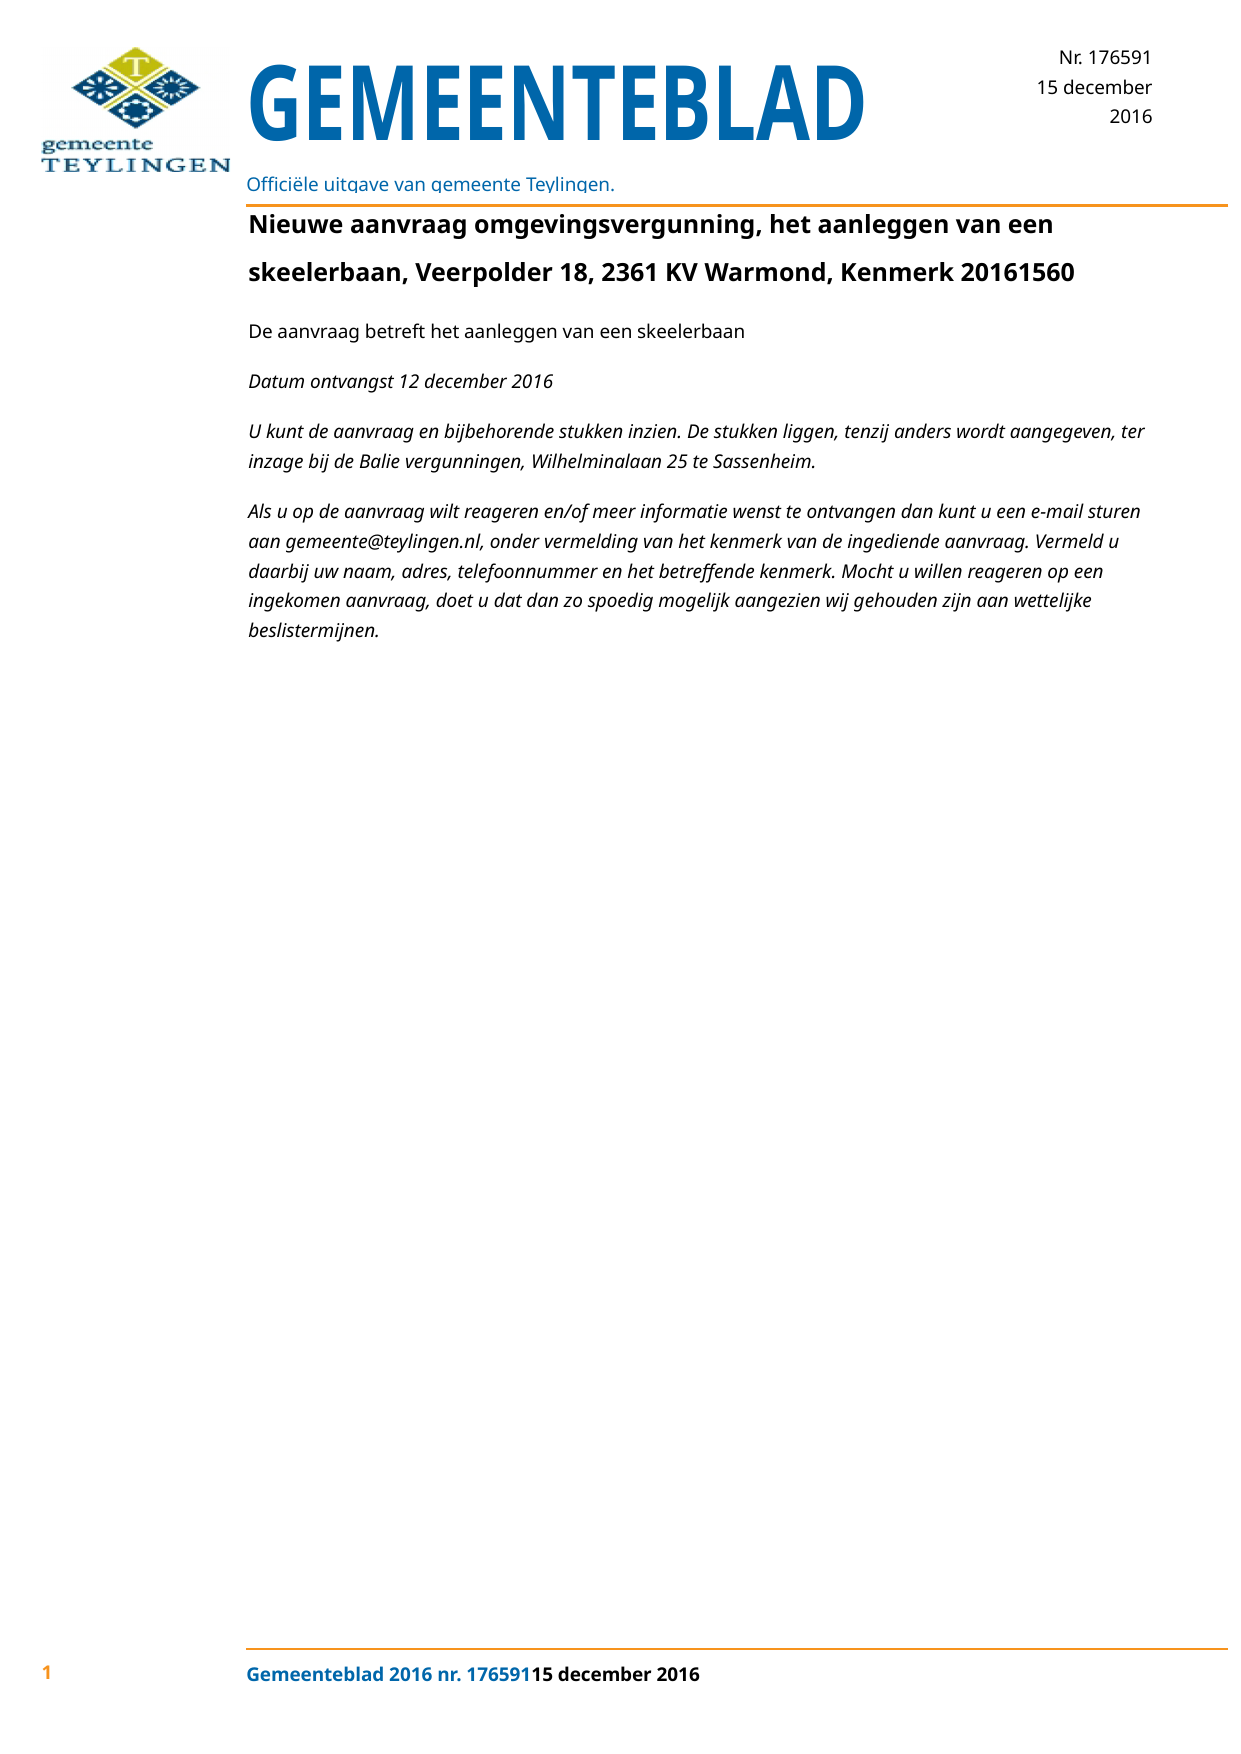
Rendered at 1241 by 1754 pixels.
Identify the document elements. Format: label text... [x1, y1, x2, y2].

text Datum ontvangst 12 december 2016 [248, 368, 1152, 394]
text U kunt de aanvraag en bijbehorende stukken inzien. De stukken liggen, tenzij anders wordt aangegeven, ter inzage bij de Balie vergunningen, Wilhelminalaan 25 te Sassenheim. [248, 419, 1152, 474]
text De aanvraag betreft het aanleggen van een skeelerbaan [248, 318, 1152, 344]
text Als u op de aanvraag wilt reageren en/of meer informatie wenst te ontvangen dan kunt u een e-mail sturen aan gemeente@teylingen.nl, onder vermelding van het kenmerk van de ingediende aanvraag. Vermeld u daarbij uw naam, adres, telefoonnummer en het betreffende kenmerk. Mocht u willen reageren op een ingekomen aanvraag, doet u dat dan zo spoedig mogelijk aangezien wij gehouden zijn aan wettelijke beslistermijnen. [248, 499, 1152, 643]
picture [41, 47, 231, 172]
text Nieuwe aanvraag omgevingsvergunning, het aanleggen van een skeelerbaan, Veerpolder 18, 2361 KV Warmond, Kenmerk 20161560 [248, 207, 1152, 288]
